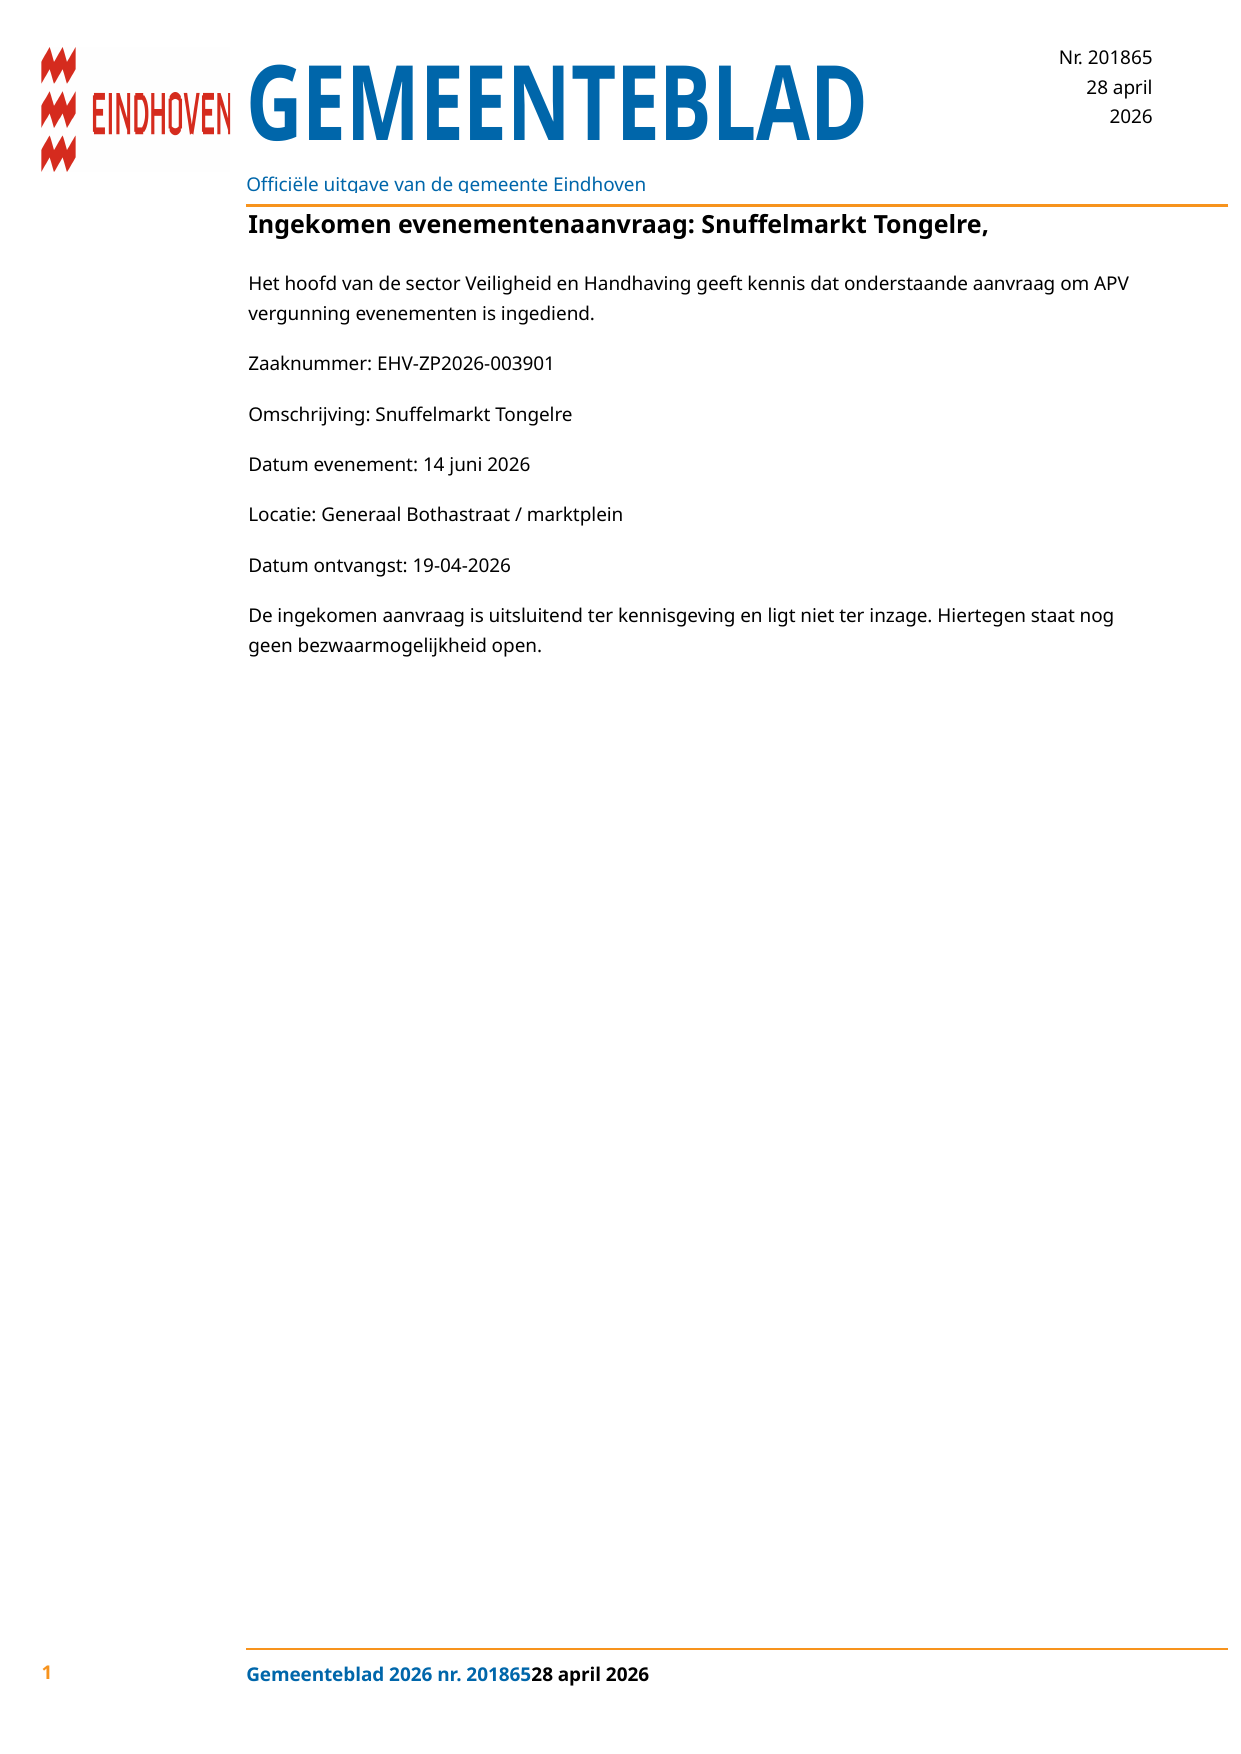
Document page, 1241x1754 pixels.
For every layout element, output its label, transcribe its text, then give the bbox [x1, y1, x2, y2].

text Datum evenement: 14 juni 2026 [248, 451, 1152, 477]
text Ingekomen evenementenaanvraag: Snuffelmarkt Tongelre, [248, 207, 1152, 241]
text Het hoofd van de sector Veiligheid en Handhaving geeft kennis dat onderstaande aanvraag om APV vergunning evenementen is ingediend. [248, 270, 1152, 326]
text De ingekomen aanvraag is uitsluitend ter kennisgeving en ligt niet ter inzage. Hiertegen staat nog geen bezwaarmogelijkheid open. [248, 602, 1152, 658]
text Datum ontvangst: 19-04-2026 [248, 552, 1152, 578]
text Omschrijving: Snuffelmarkt Tongelre [248, 401, 1152, 426]
text Locatie: Generaal Bothastraat / marktplein [248, 502, 1152, 527]
picture [41, 47, 231, 172]
text Zaaknummer: EHV-ZP2026-003901 [248, 350, 1152, 376]
